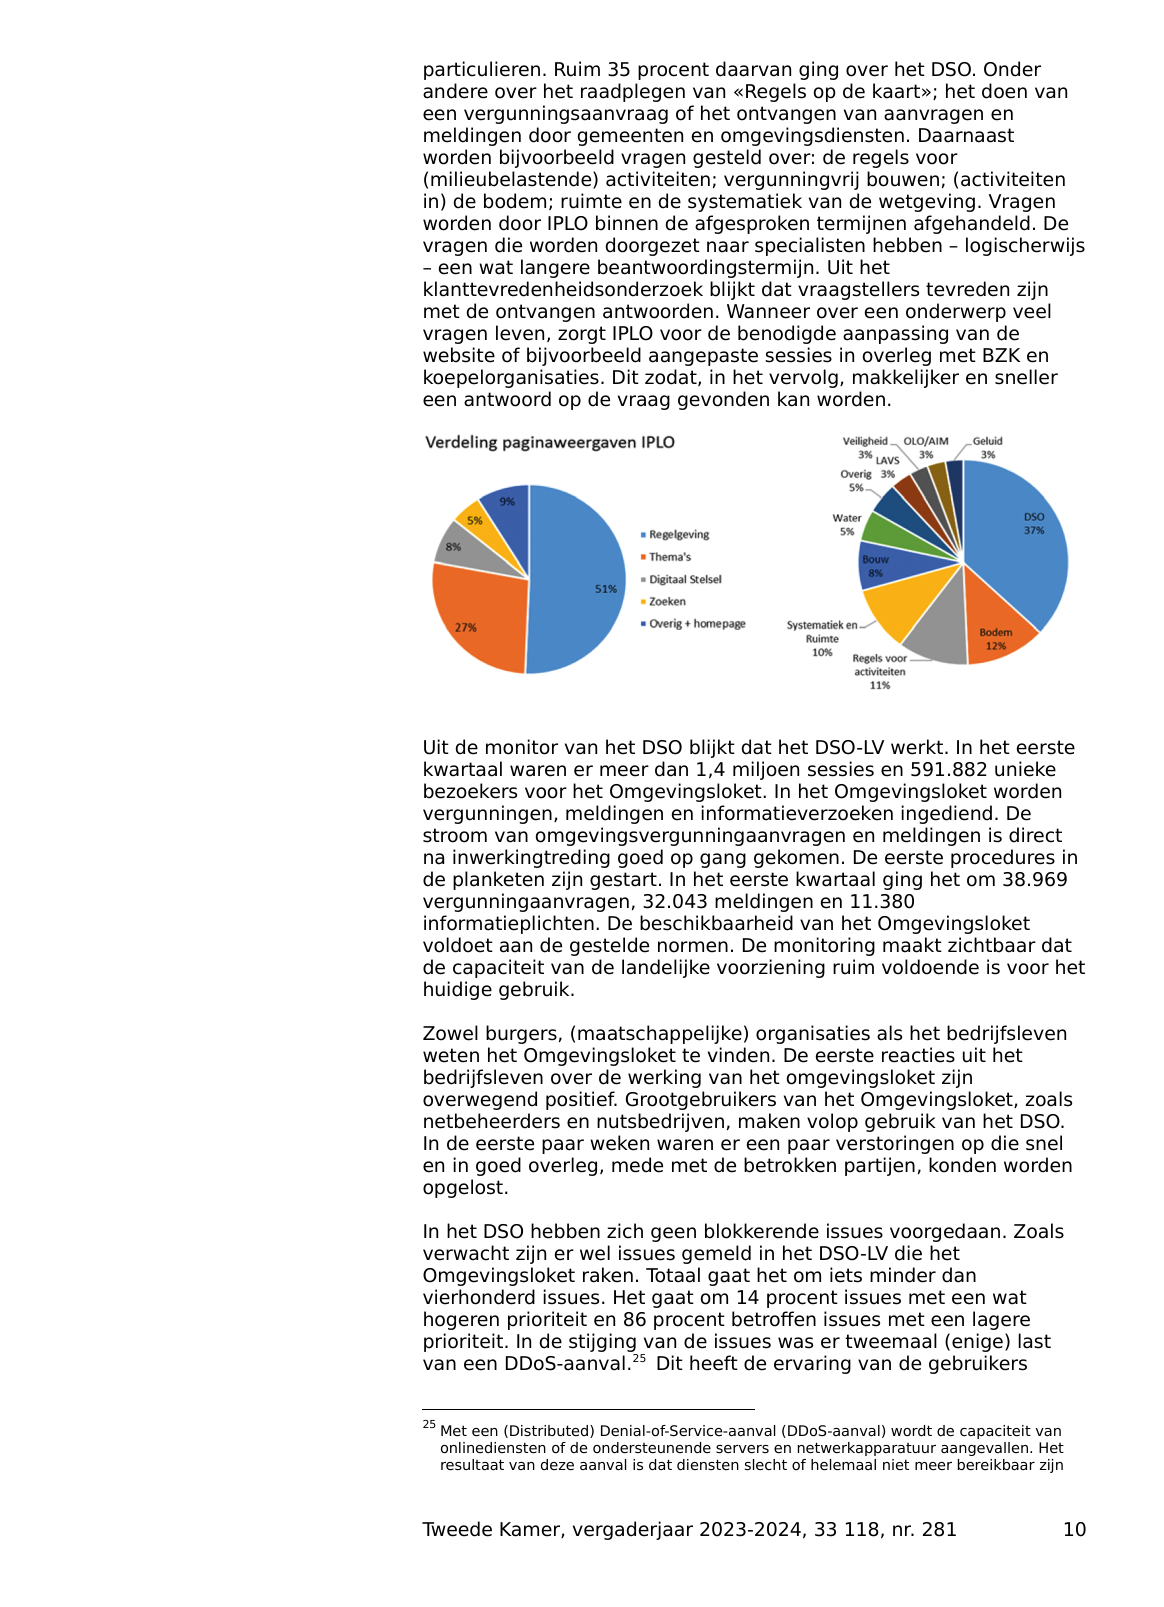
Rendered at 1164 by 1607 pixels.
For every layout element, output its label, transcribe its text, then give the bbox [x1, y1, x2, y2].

text Met een (Distributed) Denial-of-Service-aanval (DDoS-aanval) wordt de capaciteit van onlinediensten of de ondersteunende servers en netwerkapparatuur aangevallen. Het resultaat van deze aanval is dat diensten slecht of helemaal niet meer bereikbaar zijn [422, 1418, 1087, 1474]
text In het DSO hebben zich geen blokkerende issues voorgedaan. Zoals verwacht zijn er wel issues gemeld in het DSO-LV die het Omgevingsloket raken. Totaal gaat het om iets minder dan vierhonderd issues. Het gaat om 14 procent issues met een wat hogeren prioriteit en 86 procent betroffen issues met een lagere prioriteit. In de stijging van de issues was er tweemaal (enige) last van een DDoS-aanval. Dit heeft de ervaring van de gebruikers [422, 1221, 1087, 1375]
picture [422, 432, 1072, 693]
text Zowel burgers, (maatschappelijke) organisaties als het bedrijfsleven weten het Omgevingsloket te vinden. De eerste reacties uit het bedrijfsleven over de werking van het omgevingsloket zijn overwegend positief. Grootgebruikers van het Omgevingsloket, zoals netbeheerders en nutsbedrijven, maken volop gebruik van het DSO. In de eerste paar weken waren er een paar verstoringen op die snel en in goed overleg, mede met de betrokken partijen, konden worden opgelost. [422, 1023, 1087, 1199]
text particulieren. Ruim 35 procent daarvan ging over het DSO. Onder andere over het raadplegen van «Regels op de kaart»; het doen van een vergunningsaanvraag of het ontvangen van aanvragen en meldingen door gemeenten en omgevingsdiensten. Daarnaast worden bijvoorbeeld vragen gesteld over: de regels voor (milieubelastende) activiteiten; vergunningvrij bouwen; (activiteiten in) de bodem; ruimte en de systematiek van de wetgeving. Vragen worden door IPLO binnen de afgesproken termijnen afgehandeld. De vragen die worden doorgezet naar specialisten hebben – logischerwijs – een wat langere beantwoordingstermijn. Uit het klanttevredenheidsonderzoek blijkt dat vraagstellers tevreden zijn met de ontvangen antwoorden. Wanneer over een onderwerp veel vragen leven, zorgt IPLO voor de benodigde aanpassing van de website of bijvoorbeeld aangepaste sessies in overleg met BZK en koepelorganisaties. Dit zodat, in het vervolg, makkelijker en sneller een antwoord op de vraag gevonden kan worden. [422, 59, 1087, 411]
text Uit de monitor van het DSO blijkt dat het DSO-LV werkt. In het eerste kwartaal waren er meer dan 1,4 miljoen sessies en 591.882 unieke bezoekers voor het Omgevingsloket. In het Omgevingsloket worden vergunningen, meldingen en informatieverzoeken ingediend. De stroom van omgevingsvergunningaanvragen en meldingen is direct na inwerkingtreding goed op gang gekomen. De eerste procedures in de planketen zijn gestart. In het eerste kwartaal ging het om 38.969 vergunningaanvragen, 32.043 meldingen en 11.380 informatieplichten. De beschikbaarheid van het Omgevingsloket voldoet aan de gestelde normen. De monitoring maakt zichtbaar dat de capaciteit van de landelijke voorziening ruim voldoende is voor het huidige gebruik. [422, 737, 1087, 1001]
